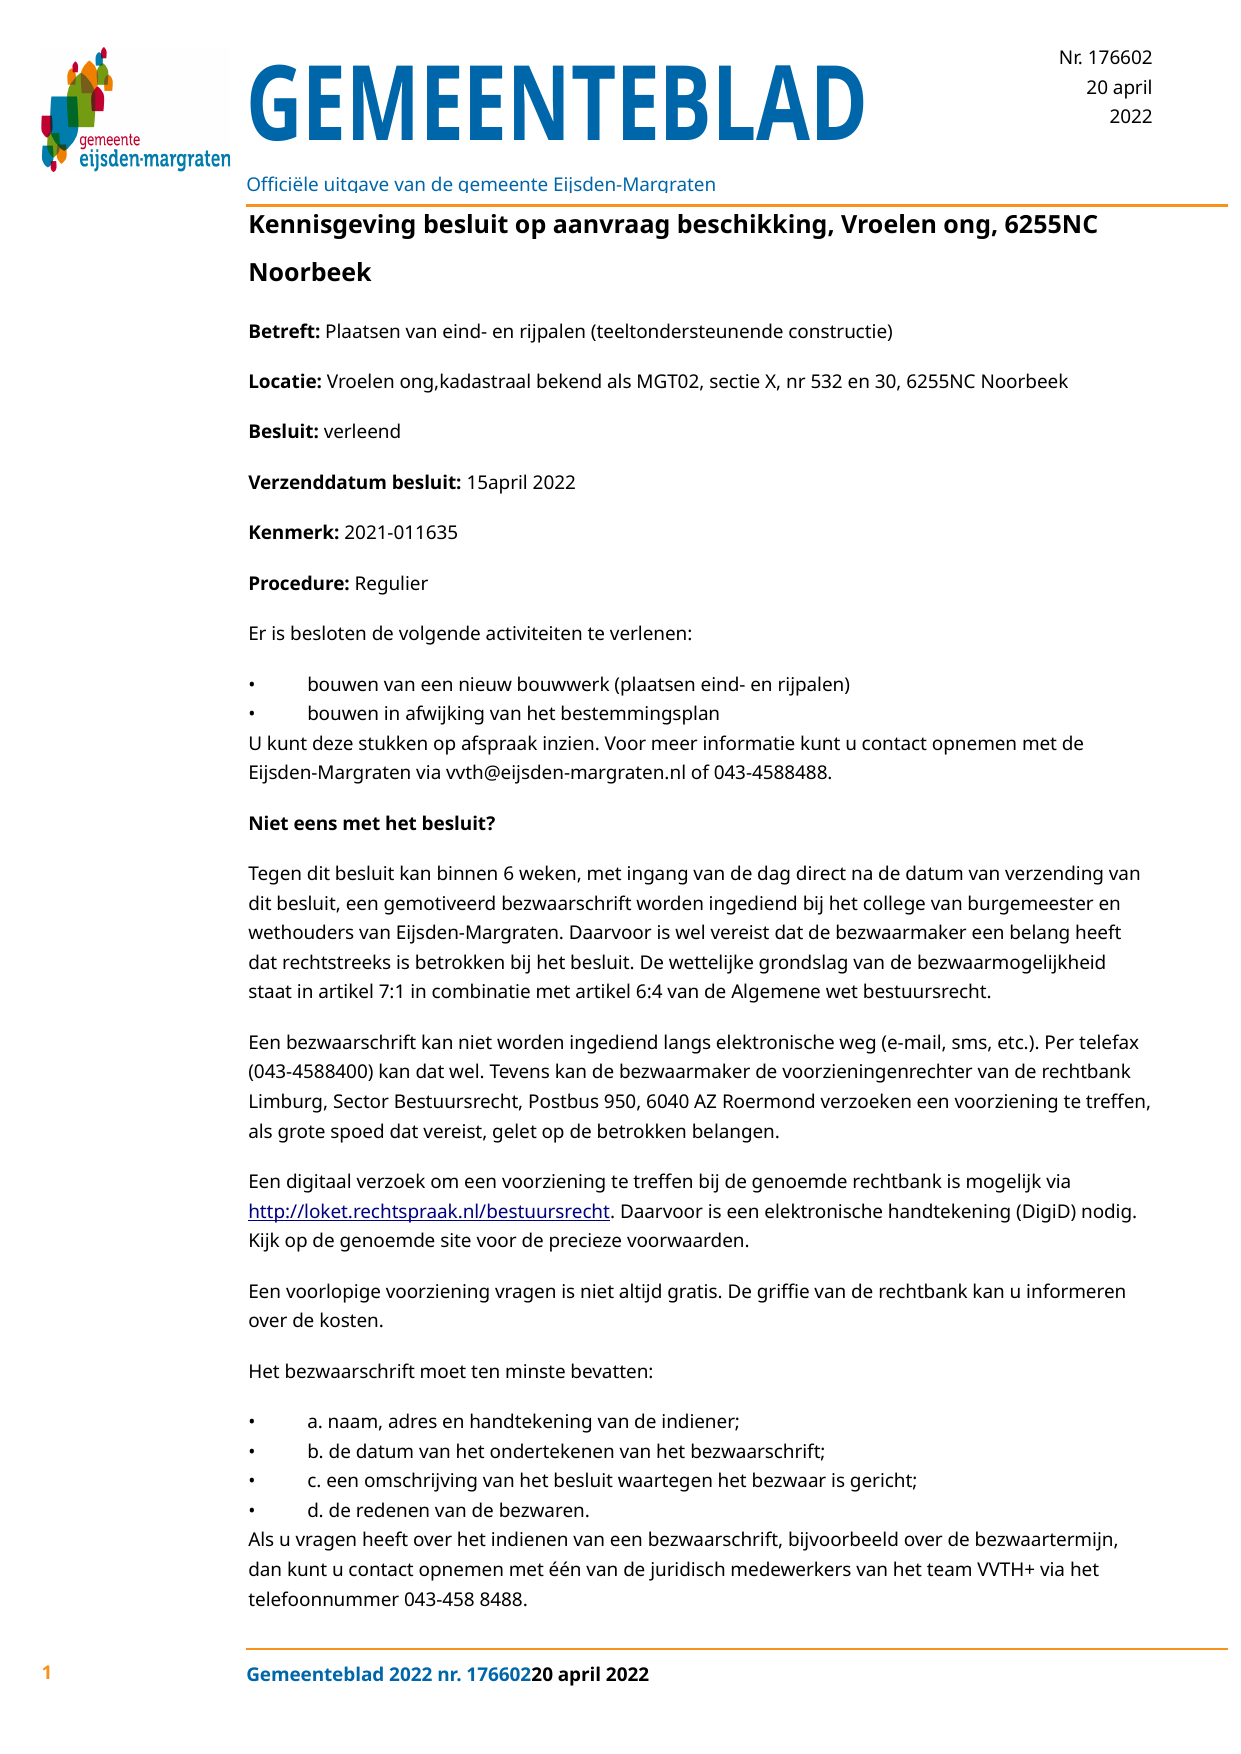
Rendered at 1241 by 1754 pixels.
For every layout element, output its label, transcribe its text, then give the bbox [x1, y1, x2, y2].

list bouwen van een nieuw bouwwerk (plaatsen eind- en rijpalen) [248, 671, 1152, 697]
text Procedure: Regulier [248, 570, 1152, 596]
text Als u vragen heeft over het indienen van een bezwaarschrift, bijvoorbeeld over de bezwaartermijn, dan kunt u contact opnemen met één van de juridisch medewerkers van het team VVTH+ via het telefoonnummer 043-458 8488. [248, 1527, 1152, 1612]
text Een voorlopige voorziening vragen is niet altijd gratis. De griffie van de rechtbank kan u informeren over de kosten. [248, 1278, 1152, 1333]
text Verzenddatum besluit: 15april 2022 [248, 469, 1152, 495]
list b. de datum van het ondertekenen van het bezwaarschrift; [248, 1438, 1152, 1464]
text Kenmerk: 2021-011635 [248, 519, 1152, 545]
text Een digitaal verzoek om een voorziening te treffen bij de genoemde rechtbank is mogelijk via http://loket.rechtspraak.nl/bestuursrecht. Daarvoor is een elektronische handtekening (DigiD) nodig. Kijk op de genoemde site voor de precieze voorwaarden. [248, 1168, 1152, 1253]
picture [41, 47, 231, 172]
text Het bezwaarschrift moet ten minste bevatten: [248, 1358, 1152, 1384]
text Kennisgeving besluit op aanvraag beschikking, Vroelen ong, 6255NC Noorbeek [248, 207, 1152, 288]
text Locatie: Vroelen ong,kadastraal bekend als MGT02, sectie X, nr 532 en 30, 6255NC Noorbeek [248, 368, 1152, 394]
text U kunt deze stukken op afspraak inzien. Voor meer informatie kunt u contact opnemen met de Eijsden-Margraten via vvth@eijsden-margraten.nl of 043-4588488. [248, 730, 1152, 785]
list d. de redenen van de bezwaren. [248, 1497, 1152, 1523]
text Besluit: verleend [248, 419, 1152, 444]
list c. een omschrijving van het besluit waartegen het bezwaar is gericht; [248, 1467, 1152, 1493]
list bouwen in afwijking van het bestemmingsplan [248, 700, 1152, 726]
text Betreft: Plaatsen van eind- en rijpalen (teeltondersteunende constructie) [248, 318, 1152, 344]
text Niet eens met het besluit? [248, 810, 1152, 836]
list a. naam, adres en handtekening van de indiener; [248, 1408, 1152, 1434]
text Tegen dit besluit kan binnen 6 weken, met ingang van de dag direct na de datum van verzending van dit besluit, een gemotiveerd bezwaarschrift worden ingediend bij het college van burgemeester en wethouders van Eijsden-Margraten. Daarvoor is wel vereist dat de bezwaarmaker een belang heeft dat rechtstreeks is betrokken bij het besluit. De wettelijke grondslag van de bezwaarmogelijkheid staat in artikel 7:1 in combinatie met artikel 6:4 van de Algemene wet bestuursrecht. [248, 860, 1152, 1004]
text Een bezwaarschrift kan niet worden ingediend langs elektronische weg (e-mail, sms, etc.). Per telefax (043-4588400) kan dat wel. Tevens kan de bezwaarmaker de voorzieningenrechter van de rechtbank Limburg, Sector Bestuursrecht, Postbus 950, 6040 AZ Roermond verzoeken een voorziening te treffen, als grote spoed dat vereist, gelet op de betrokken belangen. [248, 1029, 1152, 1144]
text Er is besloten de volgende activiteiten te verlenen: [248, 620, 1152, 646]
